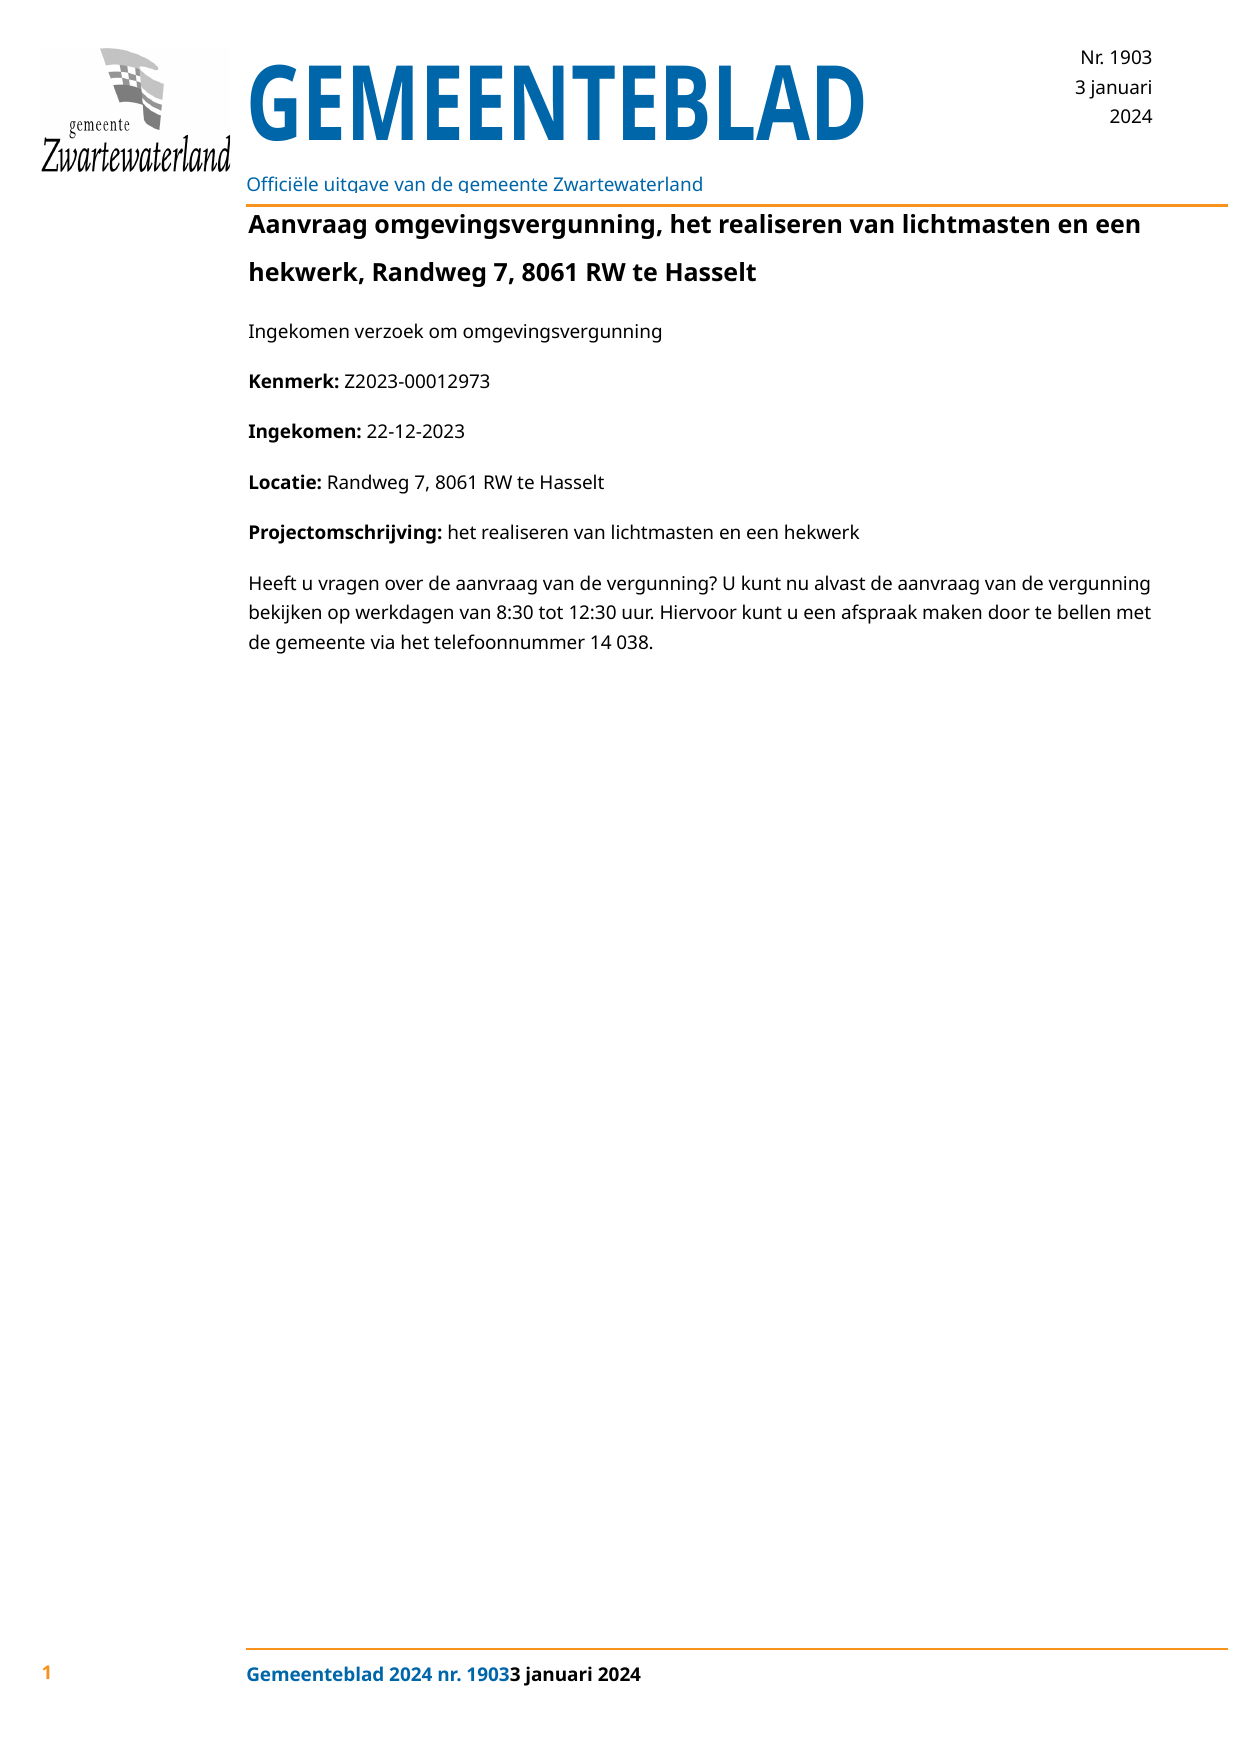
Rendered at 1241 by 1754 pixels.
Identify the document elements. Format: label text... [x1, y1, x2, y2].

text Heeft u vragen over de aanvraag van de vergunning? U kunt nu alvast de aanvraag van de vergunning bekijken op werkdagen van 8:30 tot 12:30 uur. Hiervoor kunt u een afspraak maken door te bellen met de gemeente via het telefoonnummer 14 038. [248, 570, 1152, 655]
text Aanvraag omgevingsvergunning, het realiseren van lichtmasten en een hekwerk, Randweg 7, 8061 RW te Hasselt [248, 207, 1152, 288]
text Locatie: Randweg 7, 8061 RW te Hasselt [248, 469, 1152, 495]
text Ingekomen verzoek om omgevingsvergunning [248, 318, 1152, 344]
text Ingekomen: 22-12-2023 [248, 419, 1152, 444]
text Kenmerk: Z2023-00012973 [248, 368, 1152, 394]
text Projectomschrijving: het realiseren van lichtmasten en een hekwerk [248, 519, 1152, 545]
picture [41, 47, 231, 172]
